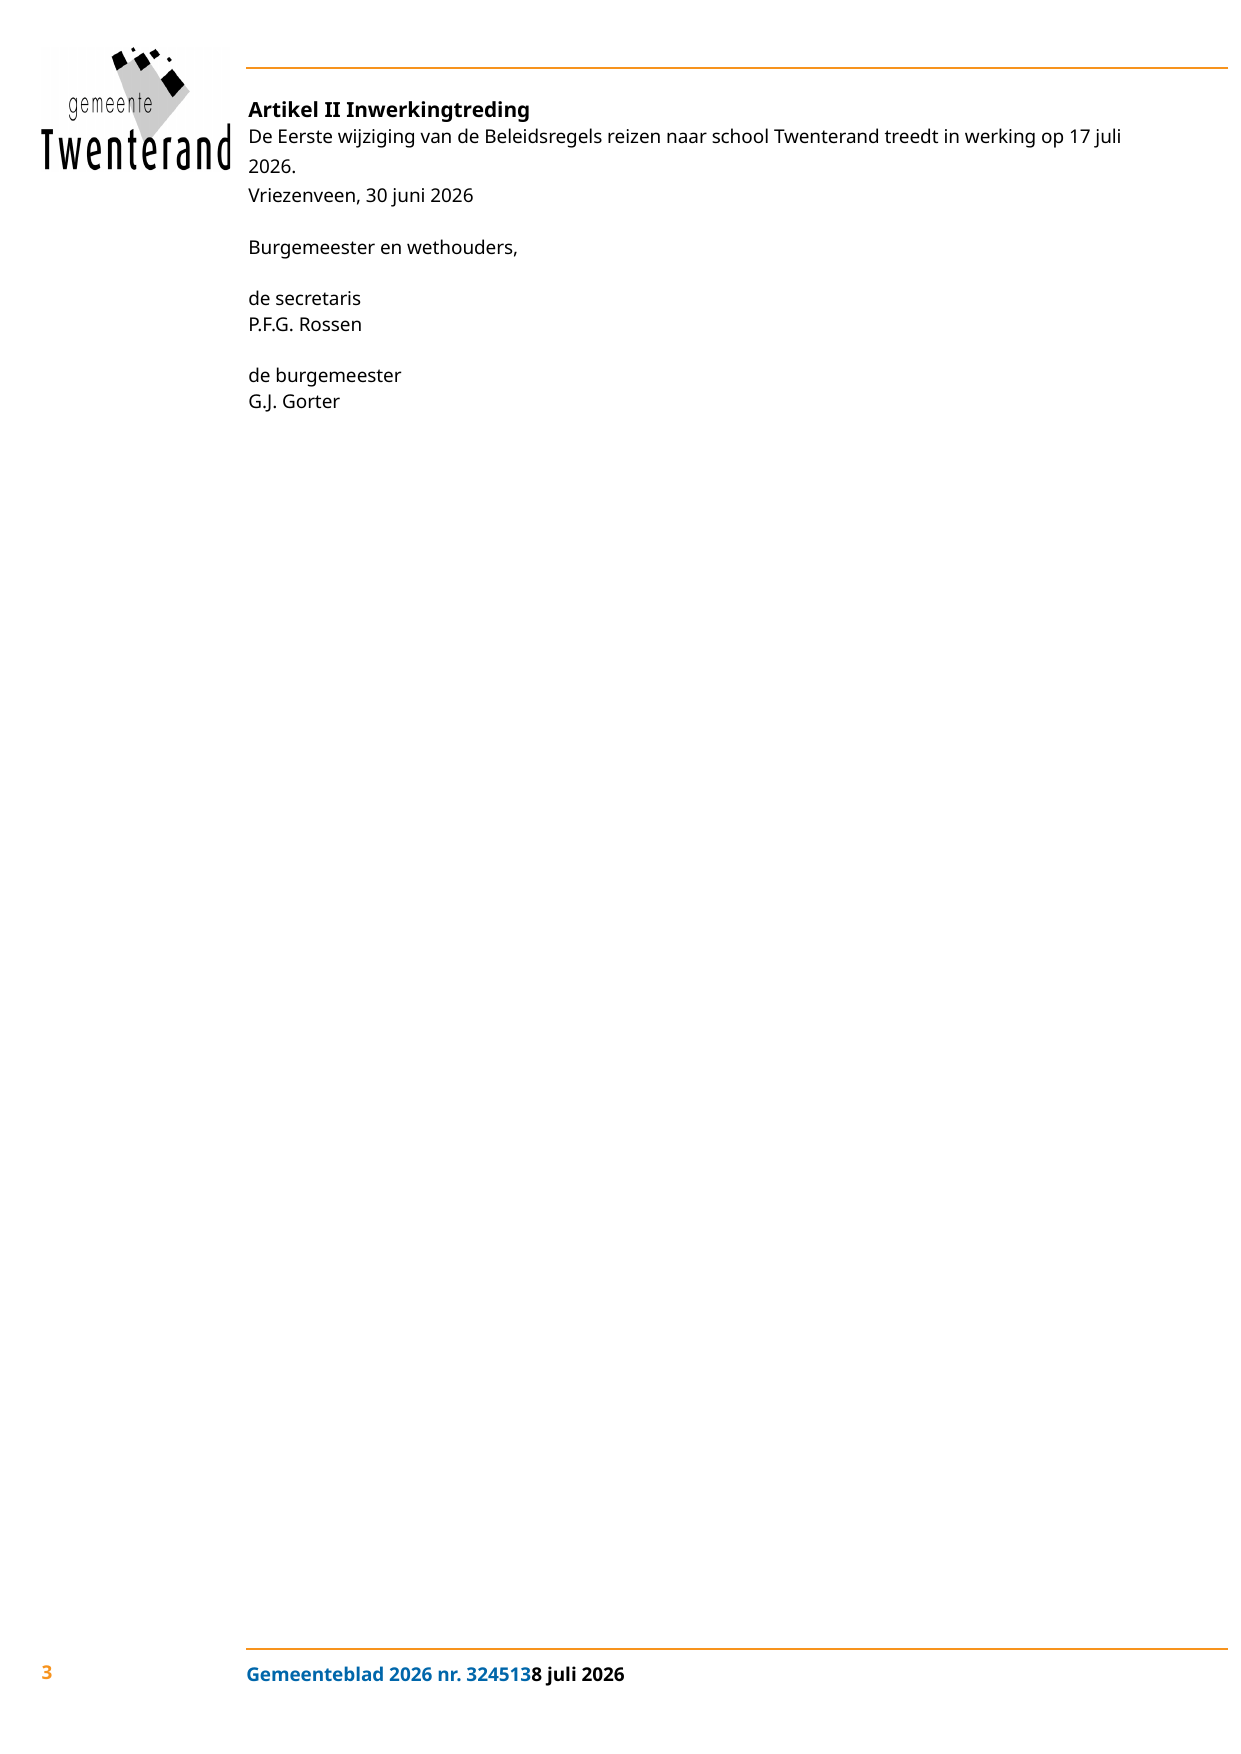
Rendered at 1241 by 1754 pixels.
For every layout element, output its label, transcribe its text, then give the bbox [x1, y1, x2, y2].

text Artikel II Inwerkingtreding [248, 95, 1152, 123]
text de secretaris [248, 285, 1152, 311]
text De Eerste wijziging van de Beleidsregels reizen naar school Twenterand treedt in werking op 17 juli 2026. [248, 123, 1152, 178]
text de burgemeester [248, 362, 1152, 388]
text P.F.G. Rossen [248, 311, 1152, 337]
picture [41, 47, 231, 172]
text Burgemeester en wethouders, [248, 234, 1152, 259]
text G.J. Gorter [248, 388, 1152, 414]
text Vriezenveen, 30 juni 2026 [248, 182, 1152, 208]
